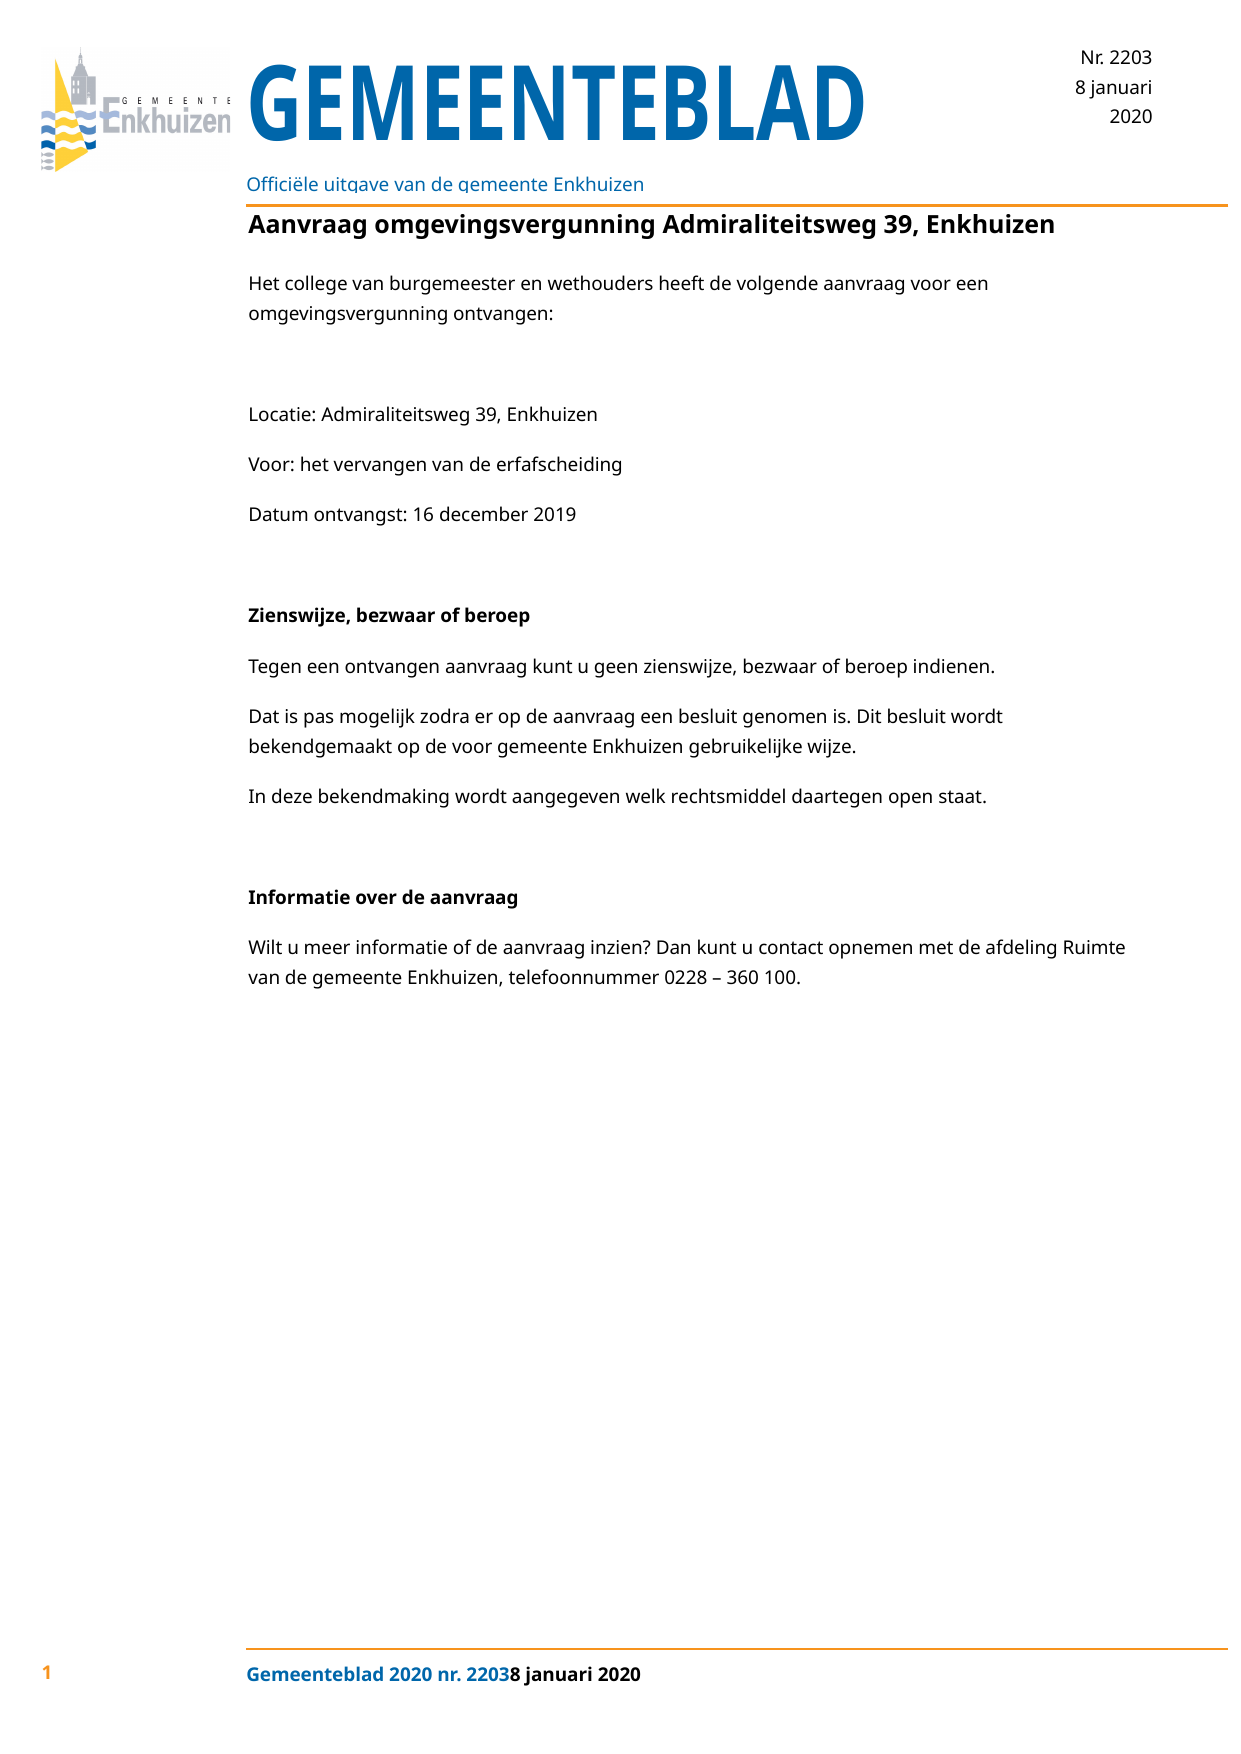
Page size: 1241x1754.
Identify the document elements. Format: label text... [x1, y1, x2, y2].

text In deze bekendmaking wordt aangegeven welk rechtsmiddel daartegen open staat. [248, 783, 1152, 809]
picture [41, 47, 231, 172]
text Aanvraag omgevingsvergunning Admiraliteitsweg 39, Enkhuizen [248, 207, 1152, 241]
text Voor: het vervangen van de erfafscheiding [248, 451, 1152, 477]
text Locatie: Admiraliteitsweg 39, Enkhuizen [248, 401, 1152, 426]
text Wilt u meer informatie of de aanvraag inzien? Dan kunt u contact opnemen met de afdeling Ruimte van de gemeente Enkhuizen, telefoonnummer 0228 – 360 100. [248, 934, 1152, 990]
text Informatie over de aanvraag [248, 884, 1152, 910]
text Zienswijze, bezwaar of beroep [248, 602, 1152, 628]
text Tegen een ontvangen aanvraag kunt u geen zienswijze, bezwaar of beroep indienen. [248, 653, 1152, 678]
text Dat is pas mogelijk zodra er op de aanvraag een besluit genomen is. Dit besluit wordt bekendgemaakt op de voor gemeente Enkhuizen gebruikelijke wijze. [248, 703, 1152, 758]
text Het college van burgemeester en wethouders heeft de volgende aanvraag voor een omgevingsvergunning ontvangen: [248, 270, 1152, 326]
text Datum ontvangst: 16 december 2019 [248, 502, 1152, 527]
